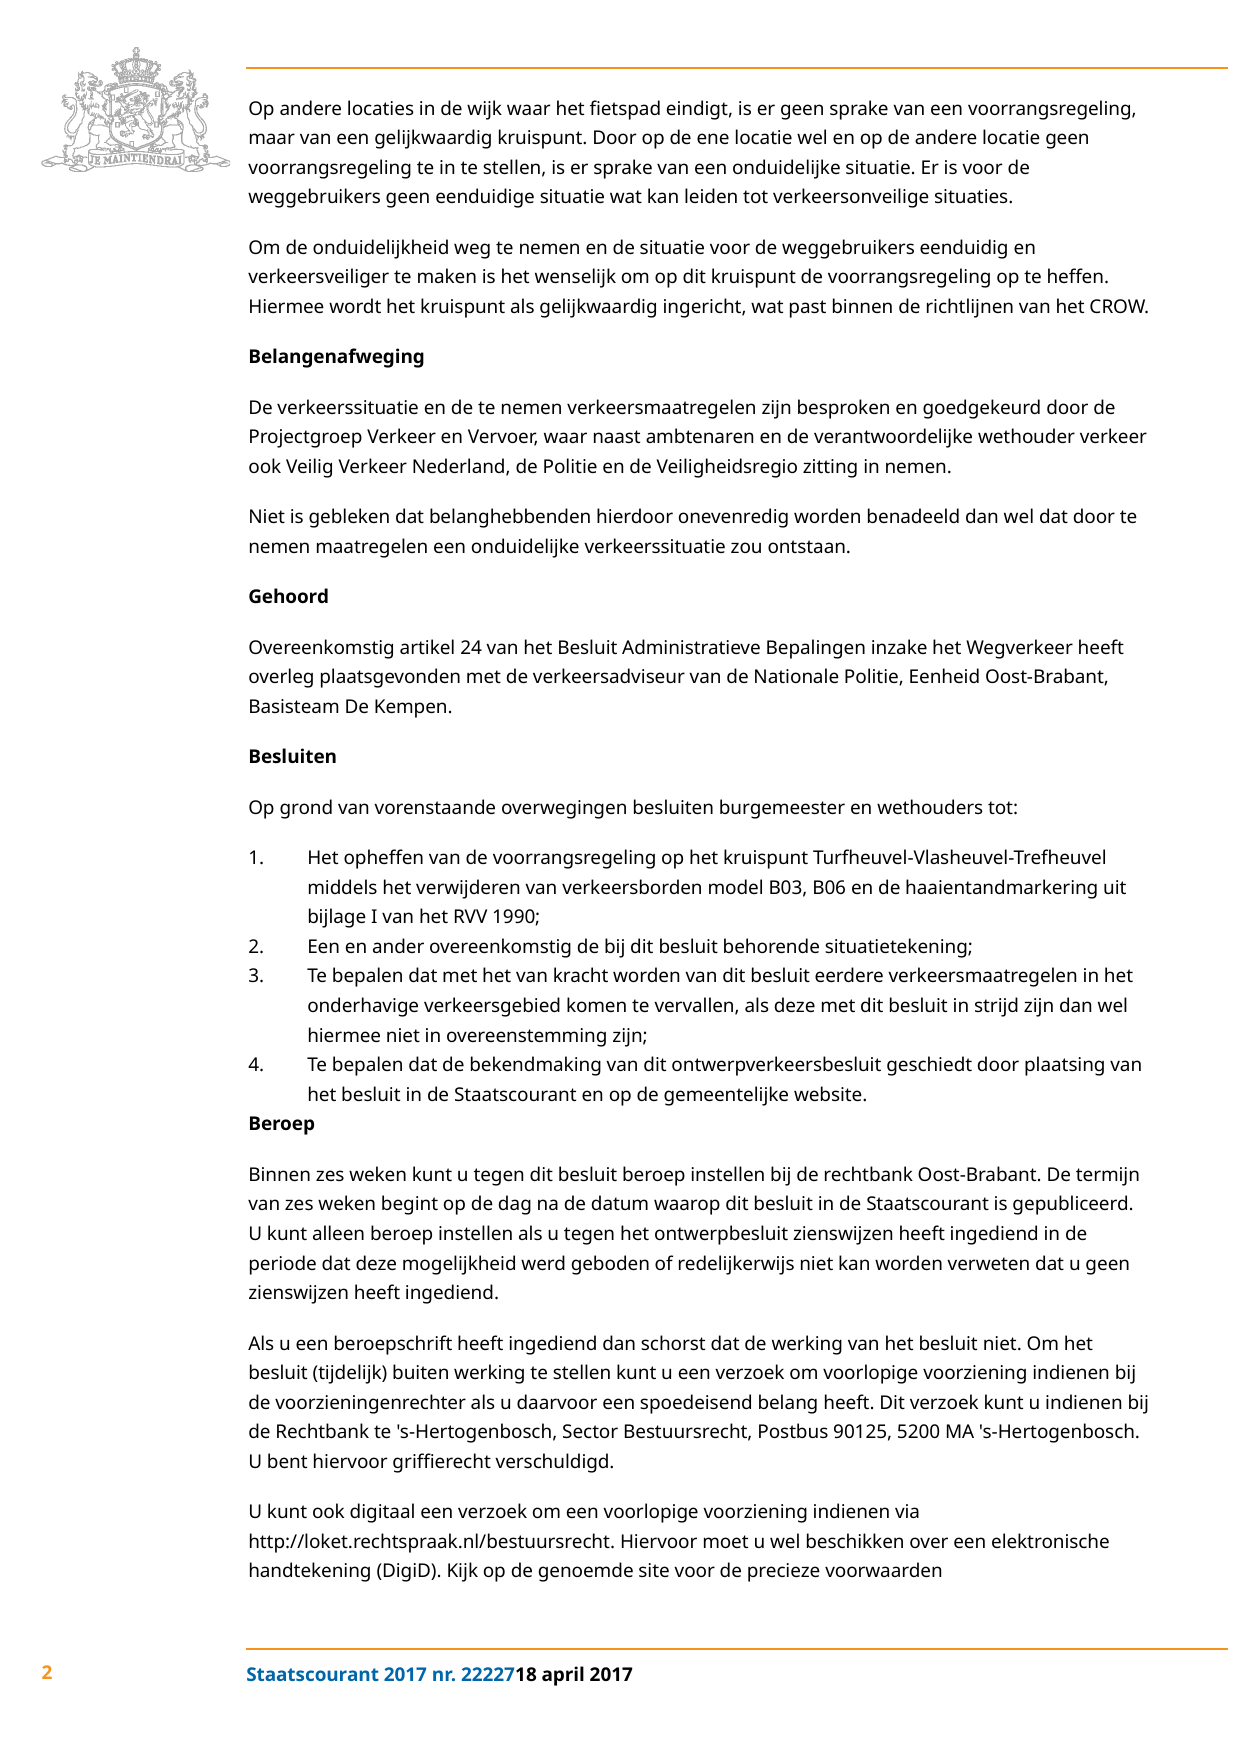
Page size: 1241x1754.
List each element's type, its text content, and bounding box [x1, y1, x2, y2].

text Besluiten [248, 743, 1152, 769]
text Niet is gebleken dat belanghebbenden hierdoor onevenredig worden benadeeld dan wel dat door te nemen maatregelen een onduidelijke verkeerssituatie zou ontstaan. [248, 503, 1152, 559]
picture [41, 47, 231, 172]
text De verkeerssituatie en de te nemen verkeersmaatregelen zijn besproken en goedgekeurd door de Projectgroep Verkeer en Vervoer, waar naast ambtenaren en de verantwoordelijke wethouder verkeer ook Veilig Verkeer Nederland, de Politie en de Veiligheidsregio zitting in nemen. [248, 394, 1152, 479]
text Op grond van vorenstaande overwegingen besluiten burgemeester en wethouders tot: [248, 794, 1152, 820]
text Overeenkomstig artikel 24 van het Besluit Administratieve Bepalingen inzake het Wegverkeer heeft overleg plaatsgevonden met de verkeersadviseur van de Nationale Politie, Eenheid Oost-Brabant, Basisteam De Kempen. [248, 634, 1152, 719]
list Te bepalen dat met het van kracht worden van dit besluit eerdere verkeersmaatregelen in het onderhavige verkeersgebied komen te vervallen, als deze met dit besluit in strijd zijn dan wel hiermee niet in overeenstemming zijn; [248, 963, 1152, 1048]
list Een en ander overeenkomstig de bij dit besluit behorende situatietekening; [248, 933, 1152, 959]
text Als u een beroepschrift heeft ingediend dan schorst dat de werking van het besluit niet. Om het besluit (tijdelijk) buiten werking te stellen kunt u een verzoek om voorlopige voorziening indienen bij de voorzieningenrechter als u daarvoor een spoedeisend belang heeft. Dit verzoek kunt u indienen bij de Rechtbank te 's-Hertogenbosch, Sector Bestuursrecht, Postbus 90125, 5200 MA 's-Hertogenbosch. U bent hiervoor griffierecht verschuldigd. [248, 1330, 1152, 1474]
text Op andere locaties in de wijk waar het fietspad eindigt, is er geen sprake van een voorrangsregeling, maar van een gelijkwaardig kruispunt. Door op de ene locatie wel en op de andere locatie geen voorrangsregeling te in te stellen, is er sprake van een onduidelijke situatie. Er is voor de weggebruikers geen eenduidige situatie wat kan leiden tot verkeersonveilige situaties. [248, 95, 1152, 209]
list Te bepalen dat de bekendmaking van dit ontwerpverkeersbesluit geschiedt door plaatsing van het besluit in de Staatscourant en op de gemeentelijke website. [248, 1051, 1152, 1107]
text Binnen zes weken kunt u tegen dit besluit beroep instellen bij de rechtbank Oost-Brabant. De termijn van zes weken begint op de dag na de datum waarop dit besluit in de Staatscourant is gepubliceerd. U kunt alleen beroep instellen als u tegen het ontwerpbesluit zienswijzen heeft ingediend in de periode dat deze mogelijkheid werd geboden of redelijkerwijs niet kan worden verweten dat u geen zienswijzen heeft ingediend. [248, 1161, 1152, 1305]
text Gehoord [248, 583, 1152, 609]
text Om de onduidelijkheid weg te nemen en de situatie voor de weggebruikers eenduidig en verkeersveiliger te maken is het wenselijk om op dit kruispunt de voorrangsregeling op te heffen. Hiermee wordt het kruispunt als gelijkwaardig ingericht, wat past binnen de richtlijnen van het CROW. [248, 234, 1152, 319]
list Het opheffen van de voorrangsregeling op het kruispunt Turfheuvel-Vlasheuvel-Trefheuvel middels het verwijderen van verkeersborden model B03, B06 en de haaientandmarkering uit bijlage I van het RVV 1990; [248, 844, 1152, 929]
text U kunt ook digitaal een verzoek om een voorlopige voorziening indienen via http://loket.rechtspraak.nl/bestuursrecht. Hiervoor moet u wel beschikken over een elektronische handtekening (DigiD). Kijk op de genoemde site voor de precieze voorwaarden [248, 1498, 1152, 1583]
text Belangenafweging [248, 343, 1152, 369]
text Beroep [248, 1111, 1152, 1136]
